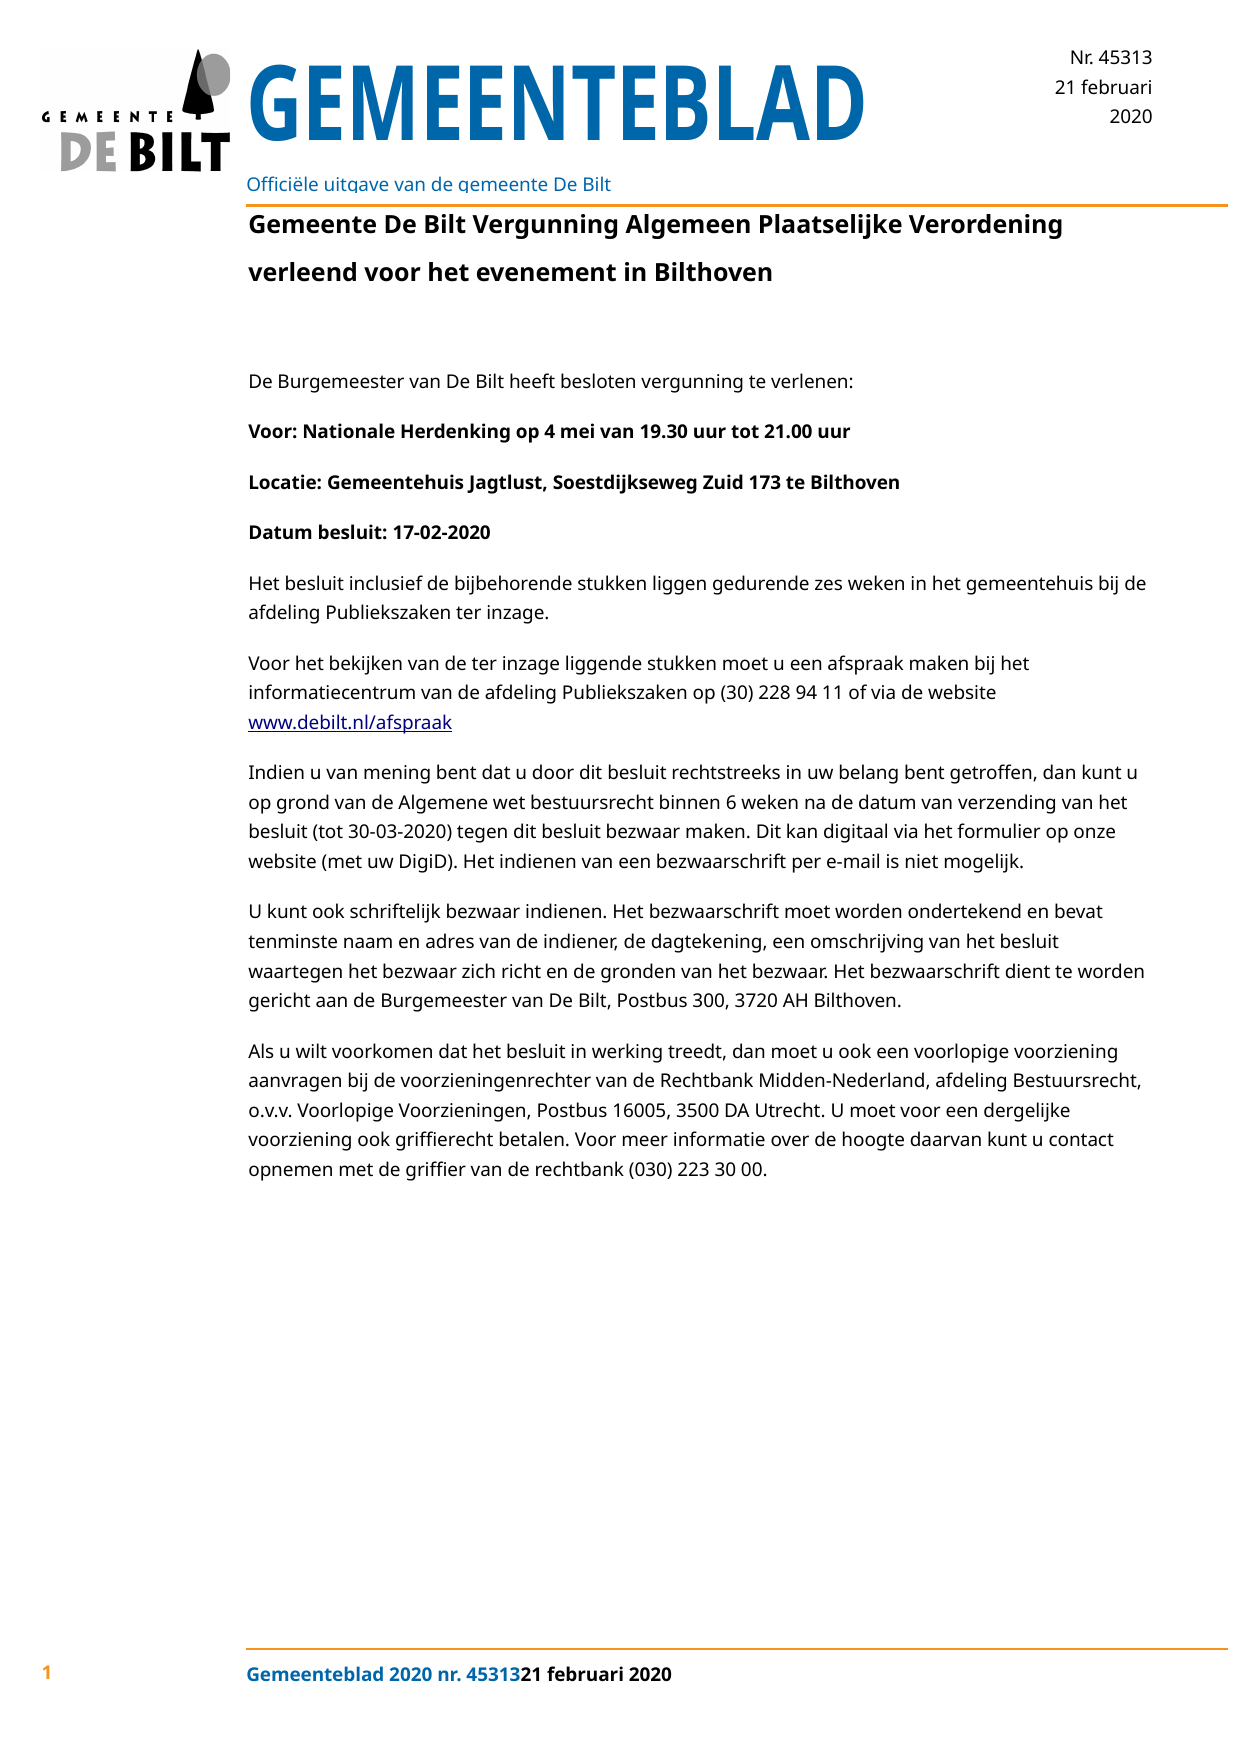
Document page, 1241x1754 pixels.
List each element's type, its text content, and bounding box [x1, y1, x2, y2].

text Voor: Nationale Herdenking op 4 mei van 19.30 uur tot 21.00 uur [248, 419, 1152, 444]
text Voor het bekijken van de ter inzage liggende stukken moet u een afspraak maken bij het informatiecentrum van de afdeling Publiekszaken op (30) 228 94 11 of via de website www.debilt.nl/afspraak [248, 650, 1152, 735]
text Als u wilt voorkomen dat het besluit in werking treedt, dan moet u ook een voorlopige voorziening aanvragen bij de voorzieningenrechter van de Rechtbank Midden-Nederland, afdeling Bestuursrecht, o.v.v. Voorlopige Voorzieningen, Postbus 16005, 3500 DA Utrecht. U moet voor een dergelijke voorziening ook griffierecht betalen. Voor meer informatie over de hoogte daarvan kunt u contact opnemen met de griffier van de rechtbank (030) 223 30 00. [248, 1038, 1152, 1182]
text De Burgemeester van De Bilt heeft besloten vergunning te verlenen: [248, 368, 1152, 394]
text Locatie: Gemeentehuis Jagtlust, Soestdijkseweg Zuid 173 te Bilthoven [248, 469, 1152, 495]
text Indien u van mening bent dat u door dit besluit rechtstreeks in uw belang bent getroffen, dan kunt u op grond van de Algemene wet bestuursrecht binnen 6 weken na de datum van verzending van het besluit (tot 30-03-2020) tegen dit besluit bezwaar maken. Dit kan digitaal via het formulier op onze website (met uw DigiD). Het indienen van een bezwaarschrift per e-mail is niet mogelijk. [248, 759, 1152, 874]
text Datum besluit: 17-02-2020 [248, 519, 1152, 545]
text Gemeente De Bilt Vergunning Algemeen Plaatselijke Verordening verleend voor het evenement in Bilthoven [248, 207, 1152, 288]
text U kunt ook schriftelijk bezwaar indienen. Het bezwaarschrift moet worden ondertekend en bevat tenminste naam en adres van de indiener, de dagtekening, een omschrijving van het besluit waartegen het bezwaar zich richt en de gronden van het bezwaar. Het bezwaarschrift dient te worden gericht aan de Burgemeester van De Bilt, Postbus 300, 3720 AH Bilthoven. [248, 899, 1152, 1013]
picture [41, 47, 231, 172]
text Het besluit inclusief de bijbehorende stukken liggen gedurende zes weken in het gemeentehuis bij de afdeling Publiekszaken ter inzage. [248, 570, 1152, 625]
